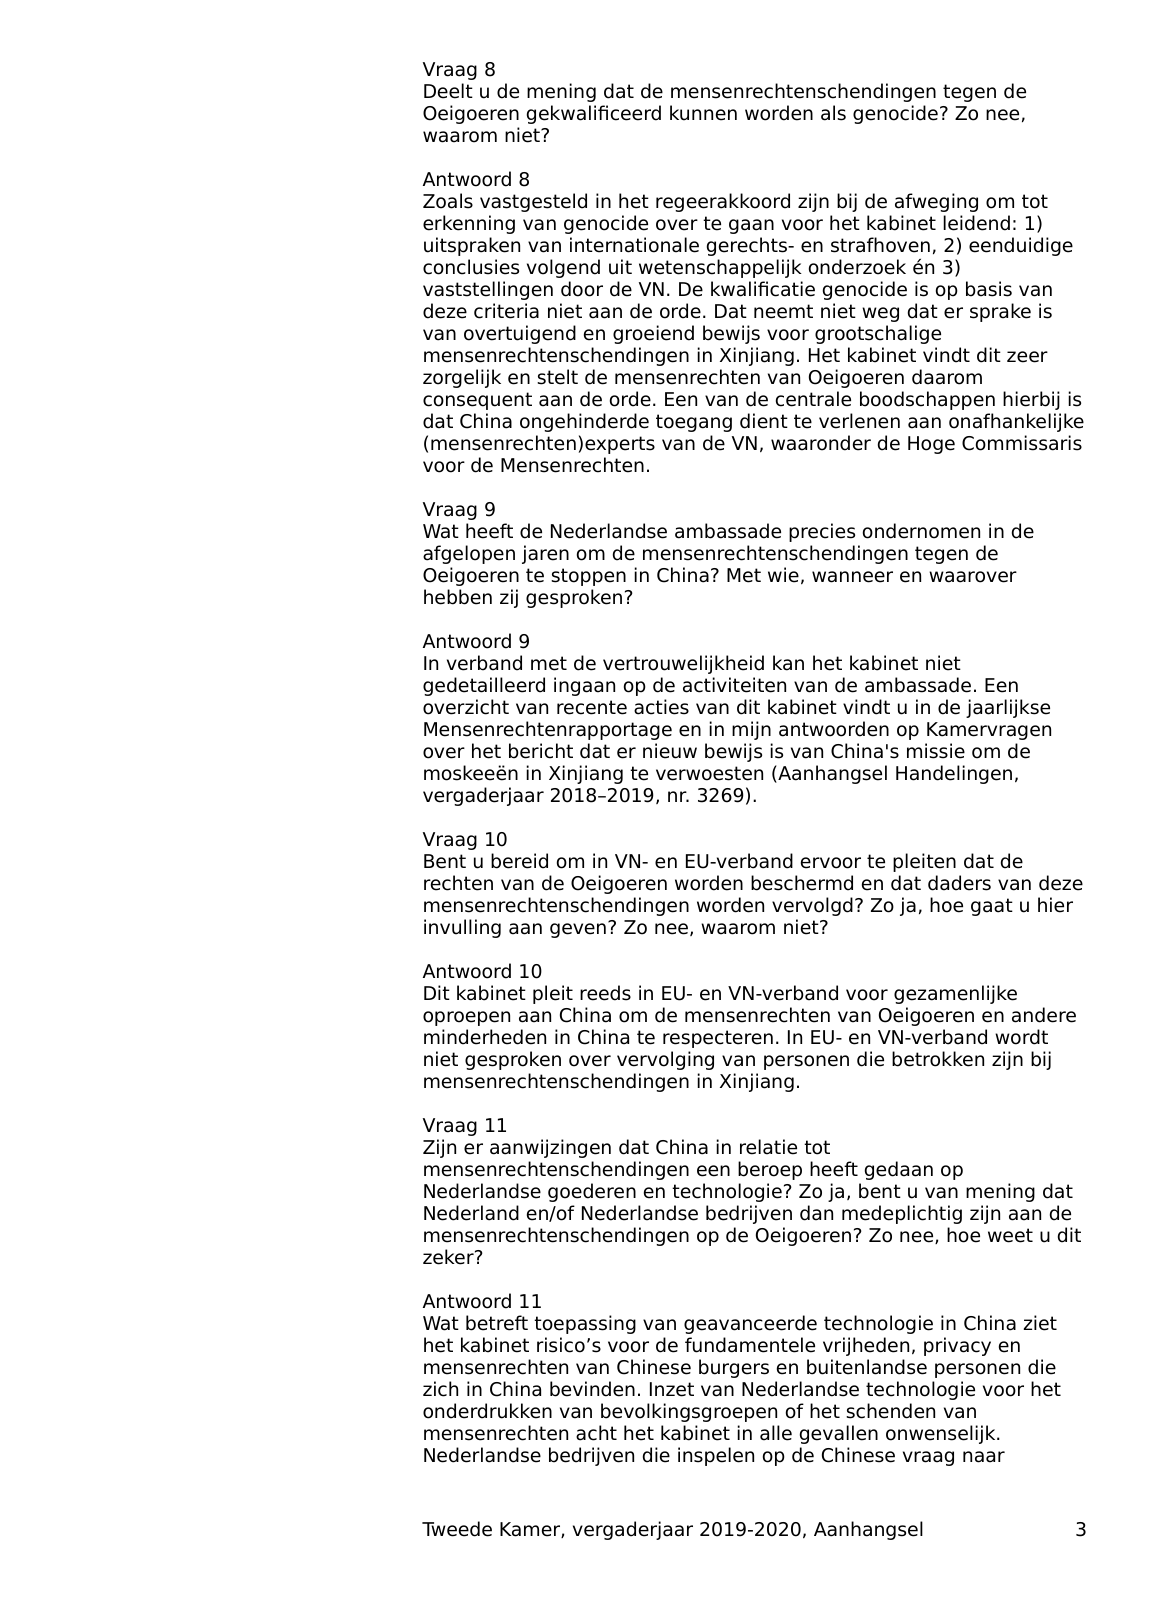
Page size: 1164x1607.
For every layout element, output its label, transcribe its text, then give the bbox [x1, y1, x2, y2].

text Antwoord 9 [422, 631, 1087, 653]
text Vraag 11 [422, 1115, 1087, 1137]
text Antwoord 10 [422, 961, 1087, 983]
text Wat betreft toepassing van geavanceerde technologie in China ziet het kabinet risico’s voor de fundamentele vrijheden, privacy en mensenrechten van Chinese burgers en buitenlandse personen die zich in China bevinden. Inzet van Nederlandse technologie voor het onderdrukken van bevolkingsgroepen of het schenden van mensenrechten acht het kabinet in alle gevallen onwenselijk. Nederlandse bedrijven die inspelen op de Chinese vraag naar [422, 1313, 1087, 1467]
text Dit kabinet pleit reeds in EU- en VN-verband voor gezamenlijke oproepen aan China om de mensenrechten van Oeigoeren en andere minderheden in China te respecteren. In EU- en VN-verband wordt niet gesproken over vervolging van personen die betrokken zijn bij mensenrechtenschendingen in Xinjiang. [422, 983, 1087, 1093]
text Vraag 10 [422, 829, 1087, 851]
text Antwoord 8 [422, 169, 1087, 191]
text Vraag 9 [422, 499, 1087, 521]
text Bent u bereid om in VN- en EU-verband ervoor te pleiten dat de rechten van de Oeigoeren worden beschermd en dat daders van deze mensenrechtenschendingen worden vervolgd? Zo ja, hoe gaat u hier invulling aan geven? Zo nee, waarom niet? [422, 851, 1087, 939]
text Vraag 8 [422, 59, 1087, 81]
text Deelt u de mening dat de mensenrechtenschendingen tegen de Oeigoeren gekwalificeerd kunnen worden als genocide? Zo nee, waarom niet? [422, 81, 1087, 147]
text Zoals vastgesteld in het regeerakkoord zijn bij de afweging om tot erkenning van genocide over te gaan voor het kabinet leidend: 1) uitspraken van internationale gerechts- en strafhoven, 2) eenduidige conclusies volgend uit wetenschappelijk onderzoek én 3) vaststellingen door de VN. De kwalificatie genocide is op basis van deze criteria niet aan de orde. Dat neemt niet weg dat er sprake is van overtuigend en groeiend bewijs voor grootschalige mensenrechtenschendingen in Xinjiang. Het kabinet vindt dit zeer zorgelijk en stelt de mensenrechten van Oeigoeren daarom consequent aan de orde. Een van de centrale boodschappen hierbij is dat China ongehinderde toegang dient te verlenen aan onafhankelijke (mensenrechten)experts van de VN, waaronder de Hoge Commissaris voor de Mensenrechten. [422, 191, 1087, 477]
text Wat heeft de Nederlandse ambassade precies ondernomen in de afgelopen jaren om de mensenrechtenschendingen tegen de Oeigoeren te stoppen in China? Met wie, wanneer en waarover hebben zij gesproken? [422, 521, 1087, 609]
text In verband met de vertrouwelijkheid kan het kabinet niet gedetailleerd ingaan op de activiteiten van de ambassade. Een overzicht van recente acties van dit kabinet vindt u in de jaarlijkse Mensenrechtenrapportage en in mijn antwoorden op Kamervragen over het bericht dat er nieuw bewijs is van China's missie om de moskeeën in Xinjiang te verwoesten (Aanhangsel Handelingen, vergaderjaar 2018–2019, nr. 3269). [422, 653, 1087, 807]
text Antwoord 11 [422, 1291, 1087, 1313]
text Zijn er aanwijzingen dat China in relatie tot mensenrechtenschendingen een beroep heeft gedaan op Nederlandse goederen en technologie? Zo ja, bent u van mening dat Nederland en/of Nederlandse bedrijven dan medeplichtig zijn aan de mensenrechtenschendingen op de Oeigoeren? Zo nee, hoe weet u dit zeker? [422, 1137, 1087, 1269]
